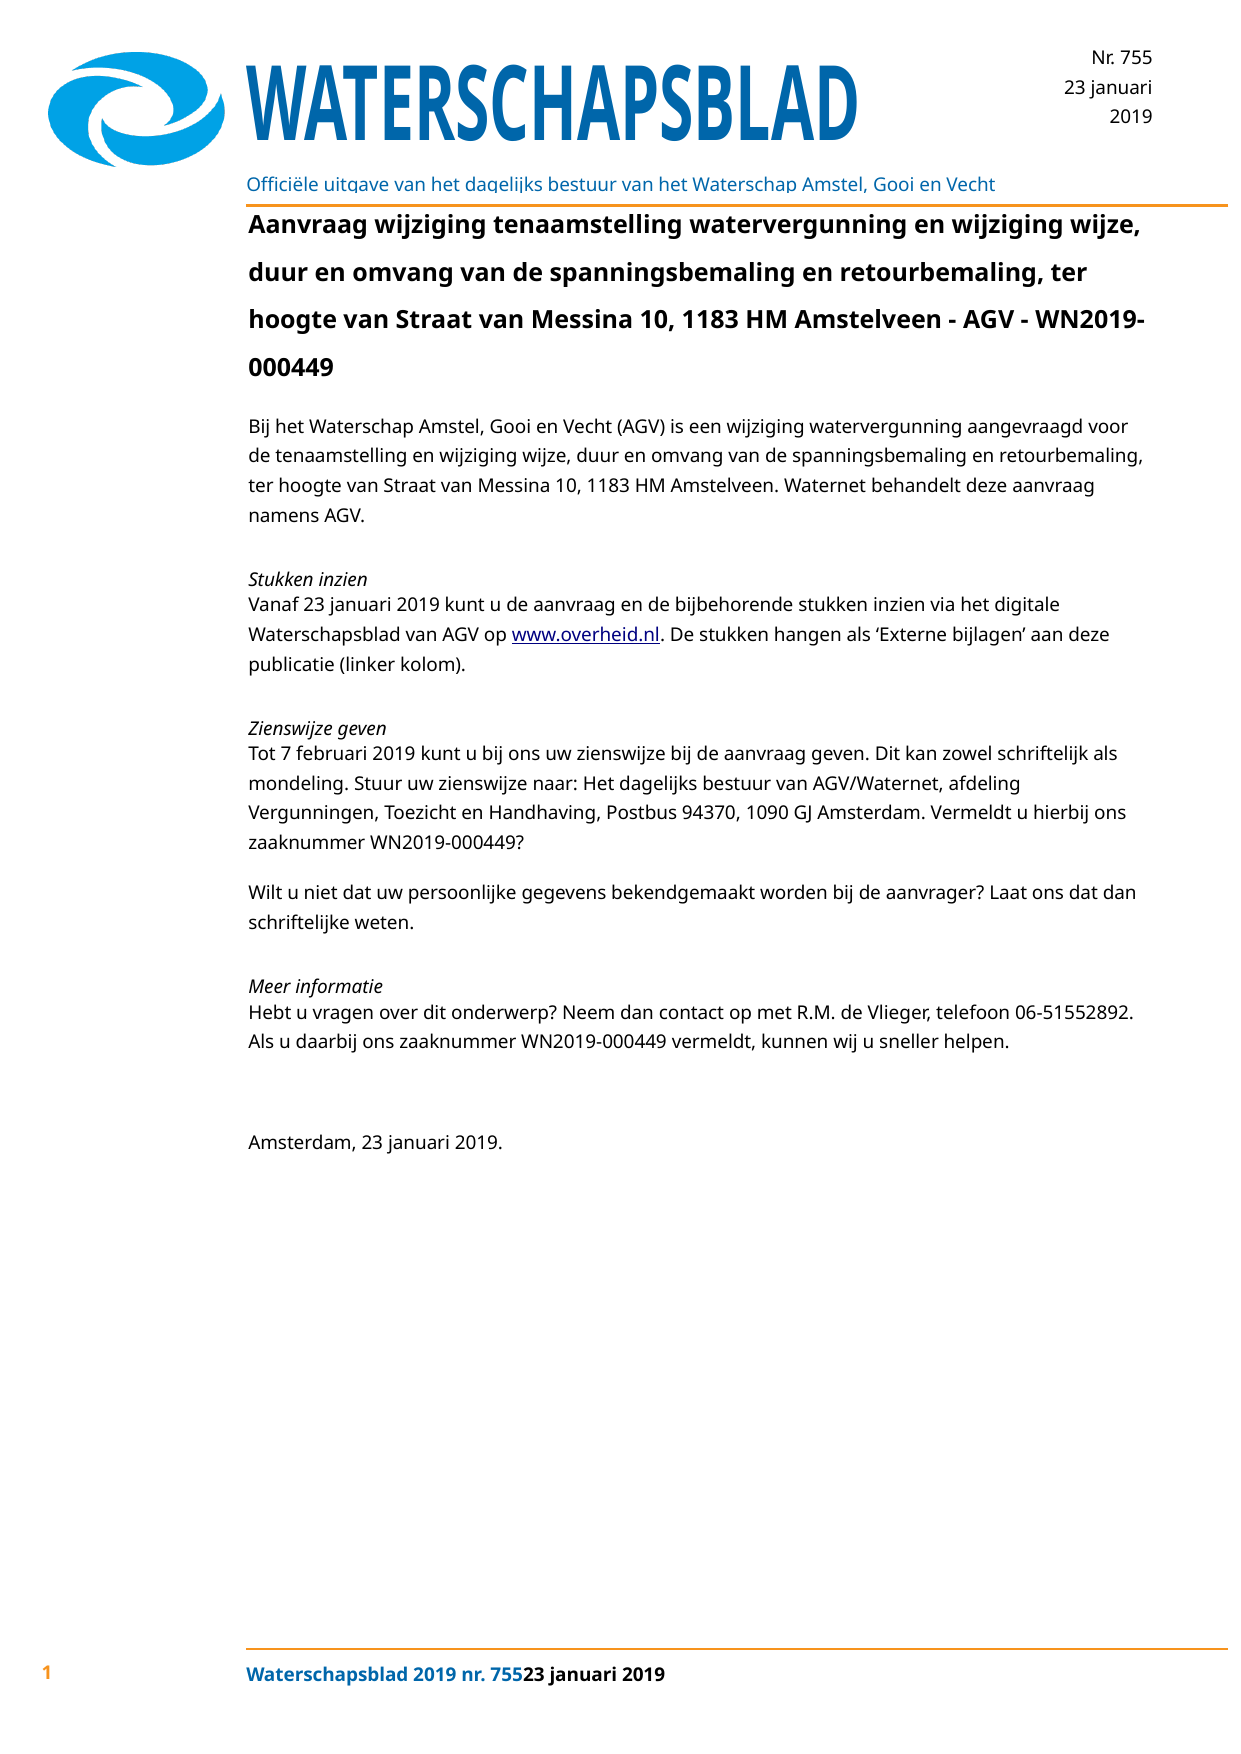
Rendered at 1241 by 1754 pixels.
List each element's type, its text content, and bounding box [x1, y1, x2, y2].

picture [41, 47, 231, 172]
text Zienswijze geven [248, 715, 1152, 740]
text Hebt u vragen over dit onderwerp? Neem dan contact op met R.M. de Vlieger, telefoon 06-51552892. Als u daarbij ons zaaknummer WN2019-000449 vermeldt, kunnen wij u sneller helpen. [248, 999, 1152, 1054]
text Wilt u niet dat uw persoonlijke gegevens bekendgemaakt worden bij de aanvrager? Laat ons dat dan schriftelijke weten. [248, 879, 1152, 935]
text Bij het Waterschap Amstel, Gooi en Vecht (AGV) is een wijziging watervergunning aangevraagd voor de tenaamstelling en wijziging wijze, duur en omvang van de spanningsbemaling en retourbemaling, ter hoogte van Straat van Messina 10, 1183 HM Amstelveen. Waternet behandelt deze aanvraag namens AGV. [248, 413, 1152, 528]
text Amsterdam, 23 januari 2019. [248, 1129, 1152, 1155]
text Aanvraag wijziging tenaamstelling watervergunning en wijziging wijze, duur en omvang van de spanningsbemaling en retourbemaling, ter hoogte van Straat van Messina 10, 1183 HM Amstelveen - AGV - WN2019-000449 [248, 207, 1152, 384]
text Tot 7 februari 2019 kunt u bij ons uw zienswijze bij de aanvraag geven. Dit kan zowel schriftelijk als mondeling. Stuur uw zienswijze naar: Het dagelijks bestuur van AGV/Waternet, afdeling Vergunningen, Toezicht en Handhaving, Postbus 94370, 1090 GJ Amsterdam. Vermeldt u hierbij ons zaaknummer WN2019-000449? [248, 740, 1152, 855]
text Stukken inzien [248, 566, 1152, 592]
text Meer informatie [248, 973, 1152, 999]
text Vanaf 23 januari 2019 kunt u de aanvraag en de bijbehorende stukken inzien via het digitale Waterschapsblad van AGV op www.overheid.nl. De stukken hangen als ‘Externe bijlagen’ aan deze publicatie (linker kolom). [248, 592, 1152, 676]
